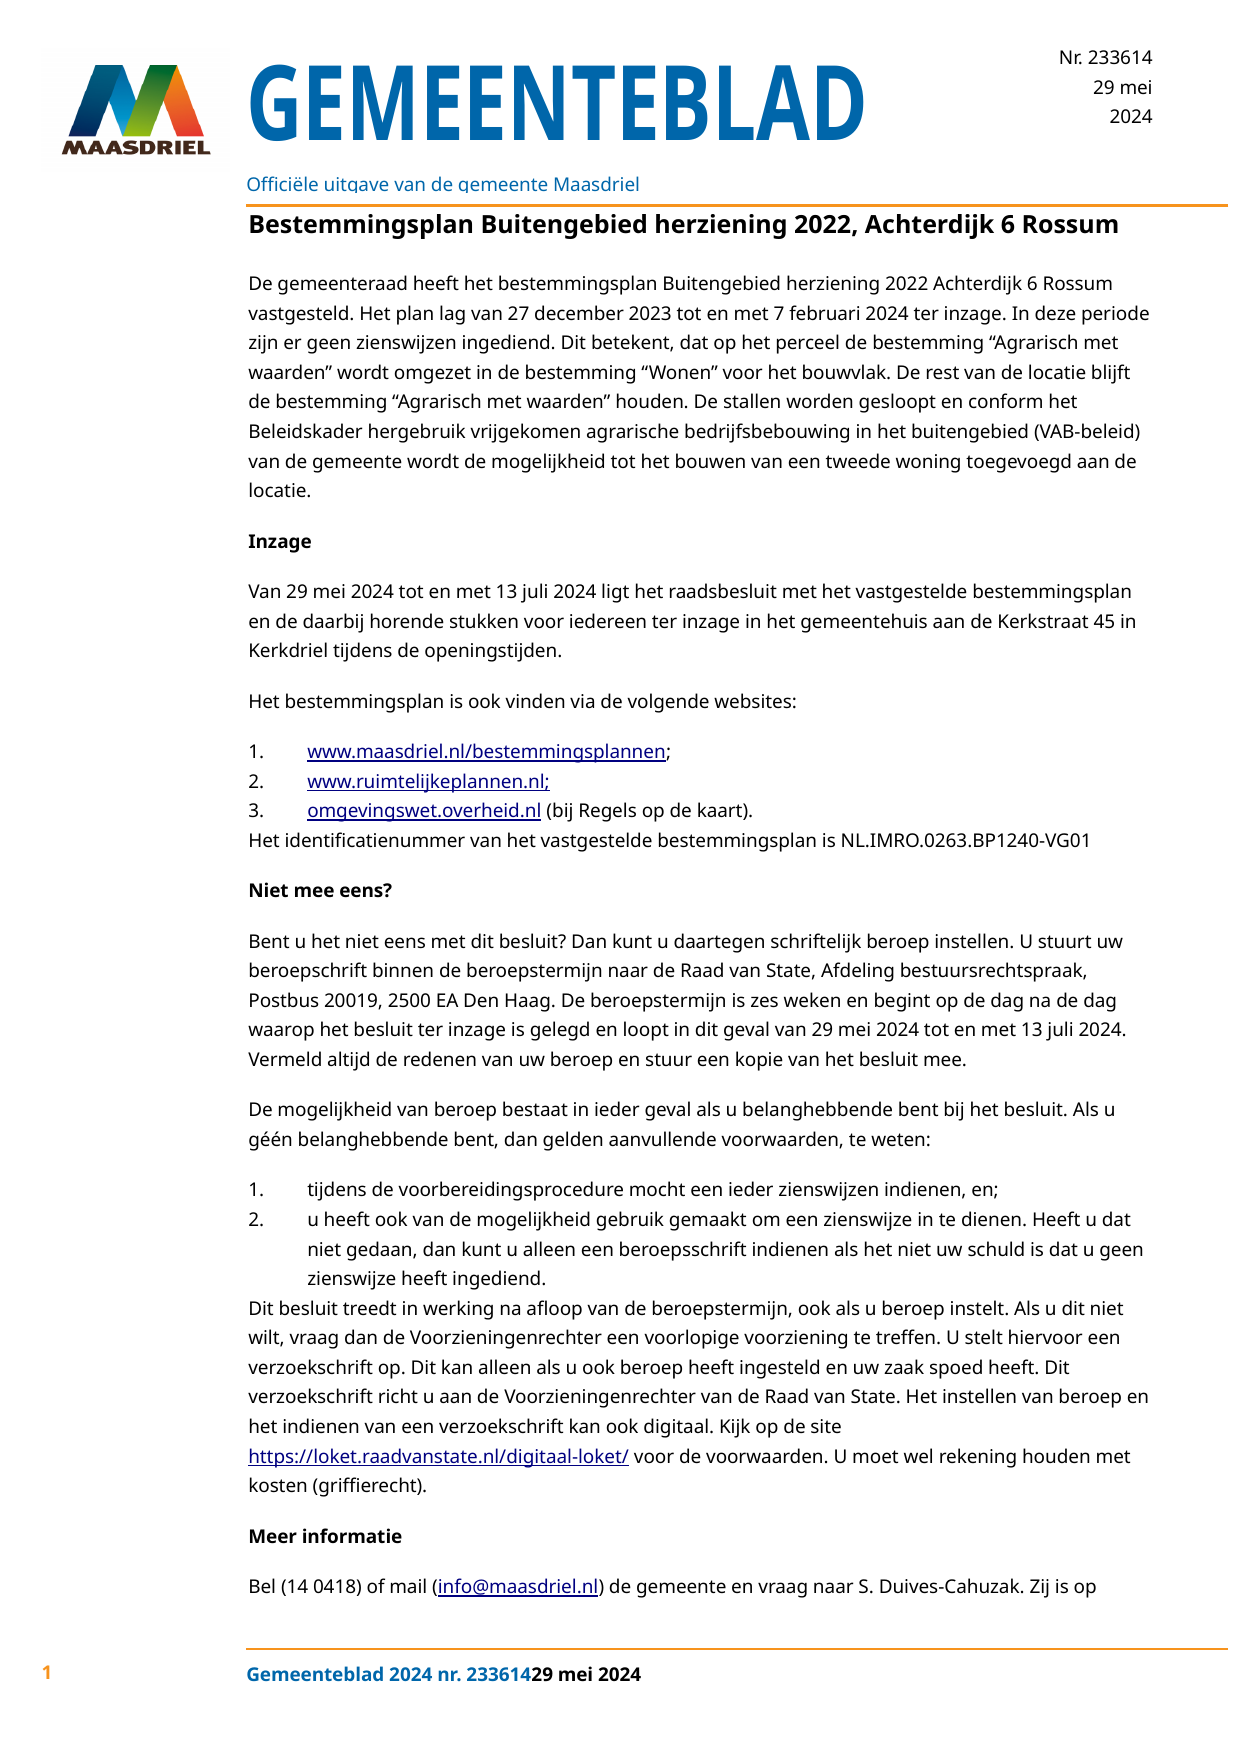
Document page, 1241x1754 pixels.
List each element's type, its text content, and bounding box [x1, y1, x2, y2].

list omgevingswet.overheid.nl (bij Regels op de kaart). [248, 797, 1152, 823]
text De gemeenteraad heeft het bestemmingsplan Buitengebied herziening 2022 Achterdijk 6 Rossum vastgesteld. Het plan lag van 27 december 2023 tot en met 7 februari 2024 ter inzage. In deze periode zijn er geen zienswijzen ingediend. Dit betekent, dat op het perceel de bestemming “Agrarisch met waarden” wordt omgezet in de bestemming “Wonen” voor het bouwvlak. De rest van de locatie blijft de bestemming “Agrarisch met waarden” houden. De stallen worden gesloopt en conform het Beleidskader hergebruik vrijgekomen agrarische bedrijfsbebouwing in het buitengebied (VAB-beleid) van de gemeente wordt de mogelijkheid tot het bouwen van een tweede woning toegevoegd aan de locatie. [248, 270, 1152, 503]
text Bestemmingsplan Buitengebied herziening 2022, Achterdijk 6 Rossum [248, 207, 1152, 241]
text Bent u het niet eens met dit besluit? Dan kunt u daartegen schriftelijk beroep instellen. U stuurt uw beroepschrift binnen de beroepstermijn naar de Raad van State, Afdeling bestuursrechtspraak, Postbus 20019, 2500 EA Den Haag. De beroepstermijn is zes weken en begint op de dag na de dag waarop het besluit ter inzage is gelegd en loopt in dit geval van 29 mei 2024 tot en met 13 juli 2024. Vermeld altijd de redenen van uw beroep en stuur een kopie van het besluit mee. [248, 928, 1152, 1072]
text Dit besluit treedt in werking na afloop van de beroepstermijn, ook als u beroep instelt. Als u dit niet wilt, vraag dan de Voorzieningenrechter een voorlopige voorziening te treffen. U stelt hiervoor een verzoekschrift op. Dit kan alleen als u ook beroep heeft ingesteld en uw zaak spoed heeft. Dit verzoekschrift richt u aan de Voorzieningenrechter van de Raad van State. Het instellen van beroep en het indienen van een verzoekschrift kan ook digitaal. Kijk op de site https://loket.raadvanstate.nl/digitaal-loket/ voor de voorwaarden. U moet wel rekening houden met kosten (griffierecht). [248, 1295, 1152, 1498]
text De mogelijkheid van beroep bestaat in ieder geval als u belanghebbende bent bij het besluit. Als u géén belanghebbende bent, dan gelden aanvullende voorwaarden, te weten: [248, 1097, 1152, 1152]
text Meer informatie [248, 1523, 1152, 1548]
text Niet mee eens? [248, 877, 1152, 903]
list u heeft ook van de mogelijkheid gebruik gemaakt om een zienswijze in te dienen. Heeft u dat niet gedaan, dan kunt u alleen een beroepsschrift indienen als het niet uw schuld is dat u geen zienswijze heeft ingediend. [248, 1206, 1152, 1291]
picture [41, 47, 231, 172]
text Inzage [248, 528, 1152, 553]
list www.ruimtelijkeplannen.nl; [248, 768, 1152, 793]
text Van 29 mei 2024 tot en met 13 juli 2024 ligt het raadsbesluit met het vastgestelde bestemmingsplan en de daarbij horende stukken voor iedereen ter inzage in het gemeentehuis aan de Kerkstraat 45 in Kerkdriel tijdens de openingstijden. [248, 578, 1152, 663]
list www.maasdriel.nl/bestemmingsplannen; [248, 738, 1152, 764]
text Het bestemmingsplan is ook vinden via de volgende websites: [248, 688, 1152, 713]
text Het identificatienummer van het vastgestelde bestemmingsplan is NL.IMRO.0263.BP1240-VG01 [248, 827, 1152, 853]
list tijdens de voorbereidingsprocedure mocht een ieder zienswijzen indienen, en; [248, 1177, 1152, 1202]
text Bel (14 0418) of mail (info@maasdriel.nl) de gemeente en vraag naar S. Duives-Cahuzak. Zij is op [248, 1573, 1152, 1599]
